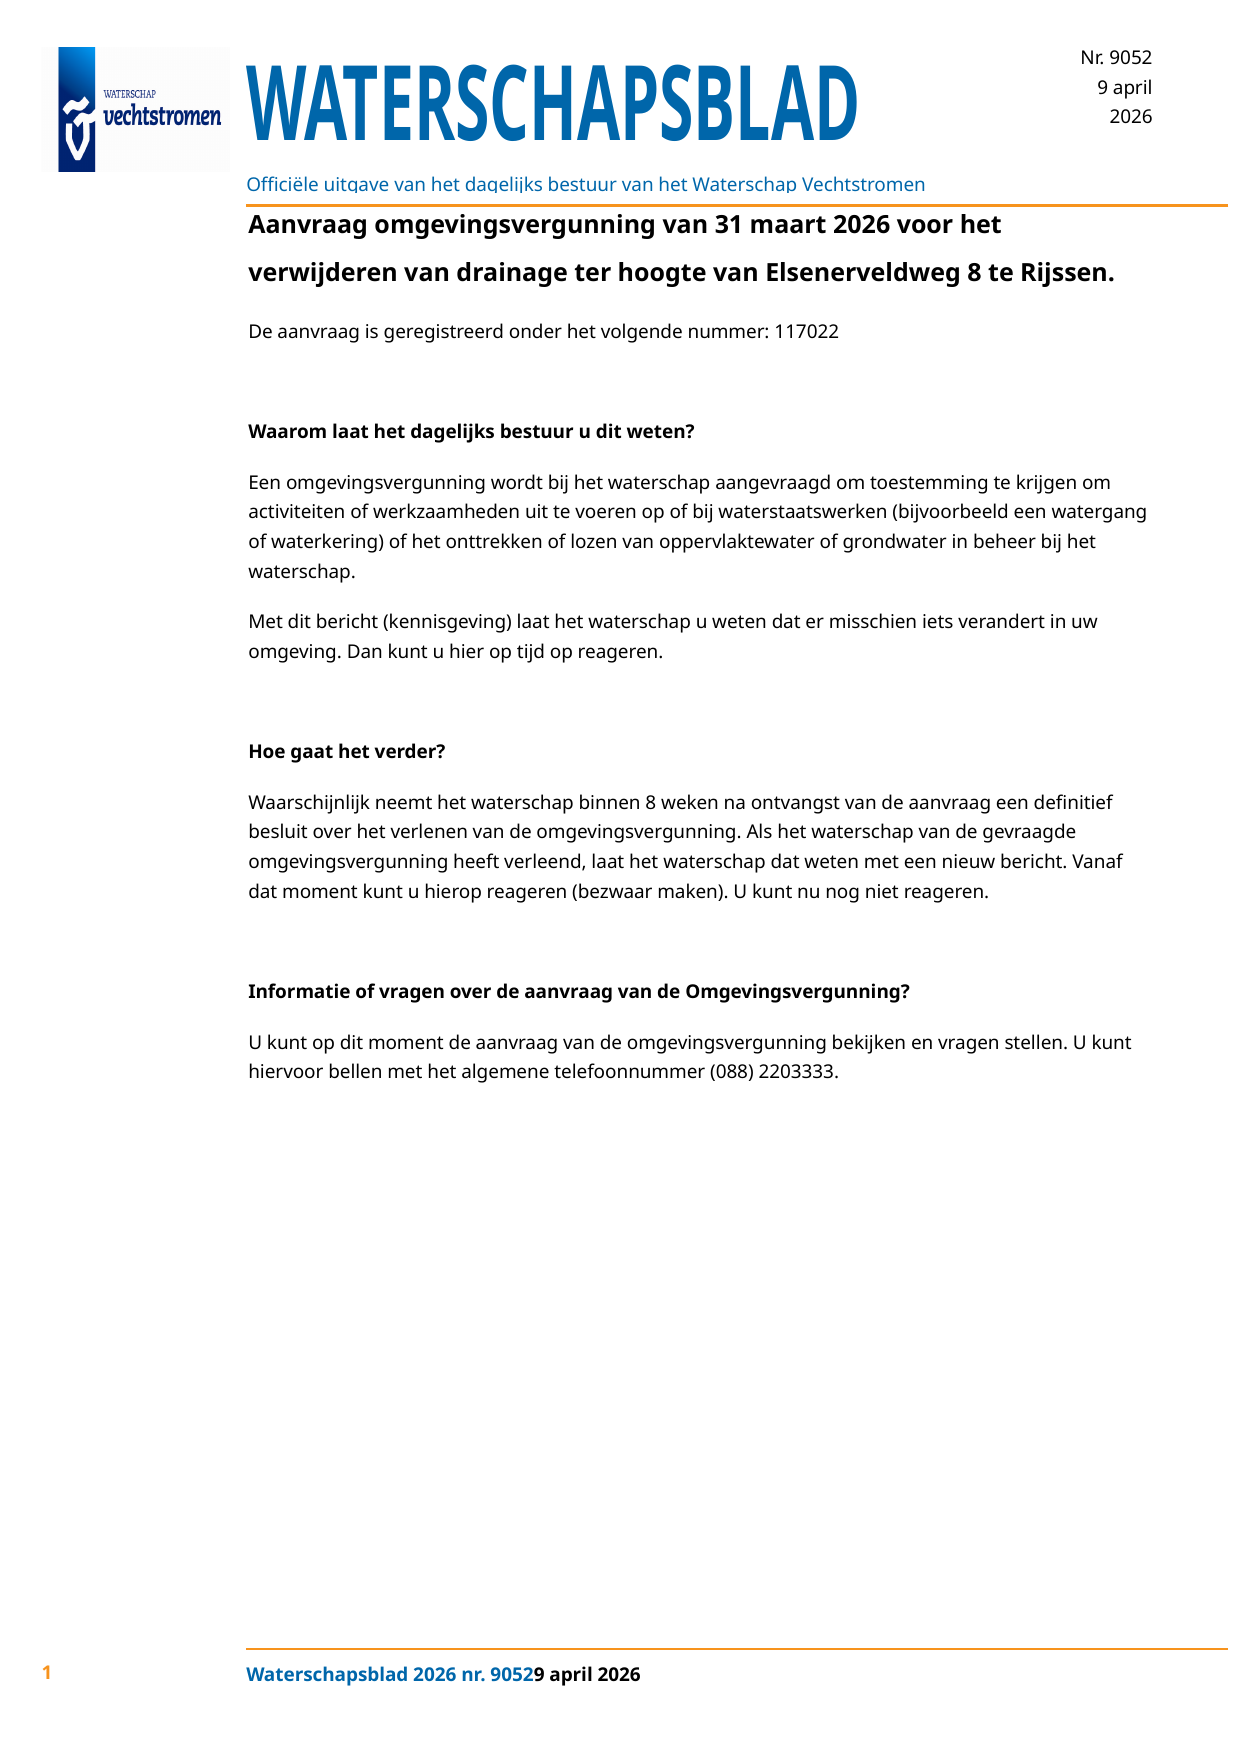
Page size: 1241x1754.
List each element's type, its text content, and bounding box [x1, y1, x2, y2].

picture [41, 47, 231, 172]
text Met dit bericht (kennisgeving) laat het waterschap u weten dat er misschien iets verandert in uw omgeving. Dan kunt u hier op tijd op reageren. [248, 608, 1152, 664]
text Informatie of vragen over de aanvraag van de Omgevingsvergunning? [248, 979, 1152, 1004]
text Hoe gaat het verder? [248, 739, 1152, 764]
text Aanvraag omgevingsvergunning van 31 maart 2026 voor het verwijderen van drainage ter hoogte van Elsenerveldweg 8 te Rijssen. [248, 207, 1152, 288]
text Een omgevingsvergunning wordt bij het waterschap aangevraagd om toestemming te krijgen om activiteiten of werkzaamheden uit te voeren op of bij waterstaatswerken (bijvoorbeeld een watergang of waterkering) of het onttrekken of lozen van oppervlaktewater of grondwater in beheer bij het waterschap. [248, 469, 1152, 584]
text De aanvraag is geregistreerd onder het volgende nummer: 117022 [248, 318, 1152, 344]
text Waarschijnlijk neemt het waterschap binnen 8 weken na ontvangst van de aanvraag een definitief besluit over het verlenen van de omgevingsvergunning. Als het waterschap van de gevraagde omgevingsvergunning heeft verleend, laat het waterschap dat weten met een nieuw bericht. Vanaf dat moment kunt u hierop reageren (bezwaar maken). U kunt nu nog niet reageren. [248, 789, 1152, 904]
text U kunt op dit moment de aanvraag van de omgevingsvergunning bekijken en vragen stellen. U kunt hiervoor bellen met het algemene telefoonnummer (088) 2203333. [248, 1029, 1152, 1084]
text Waarom laat het dagelijks bestuur u dit weten? [248, 419, 1152, 444]
